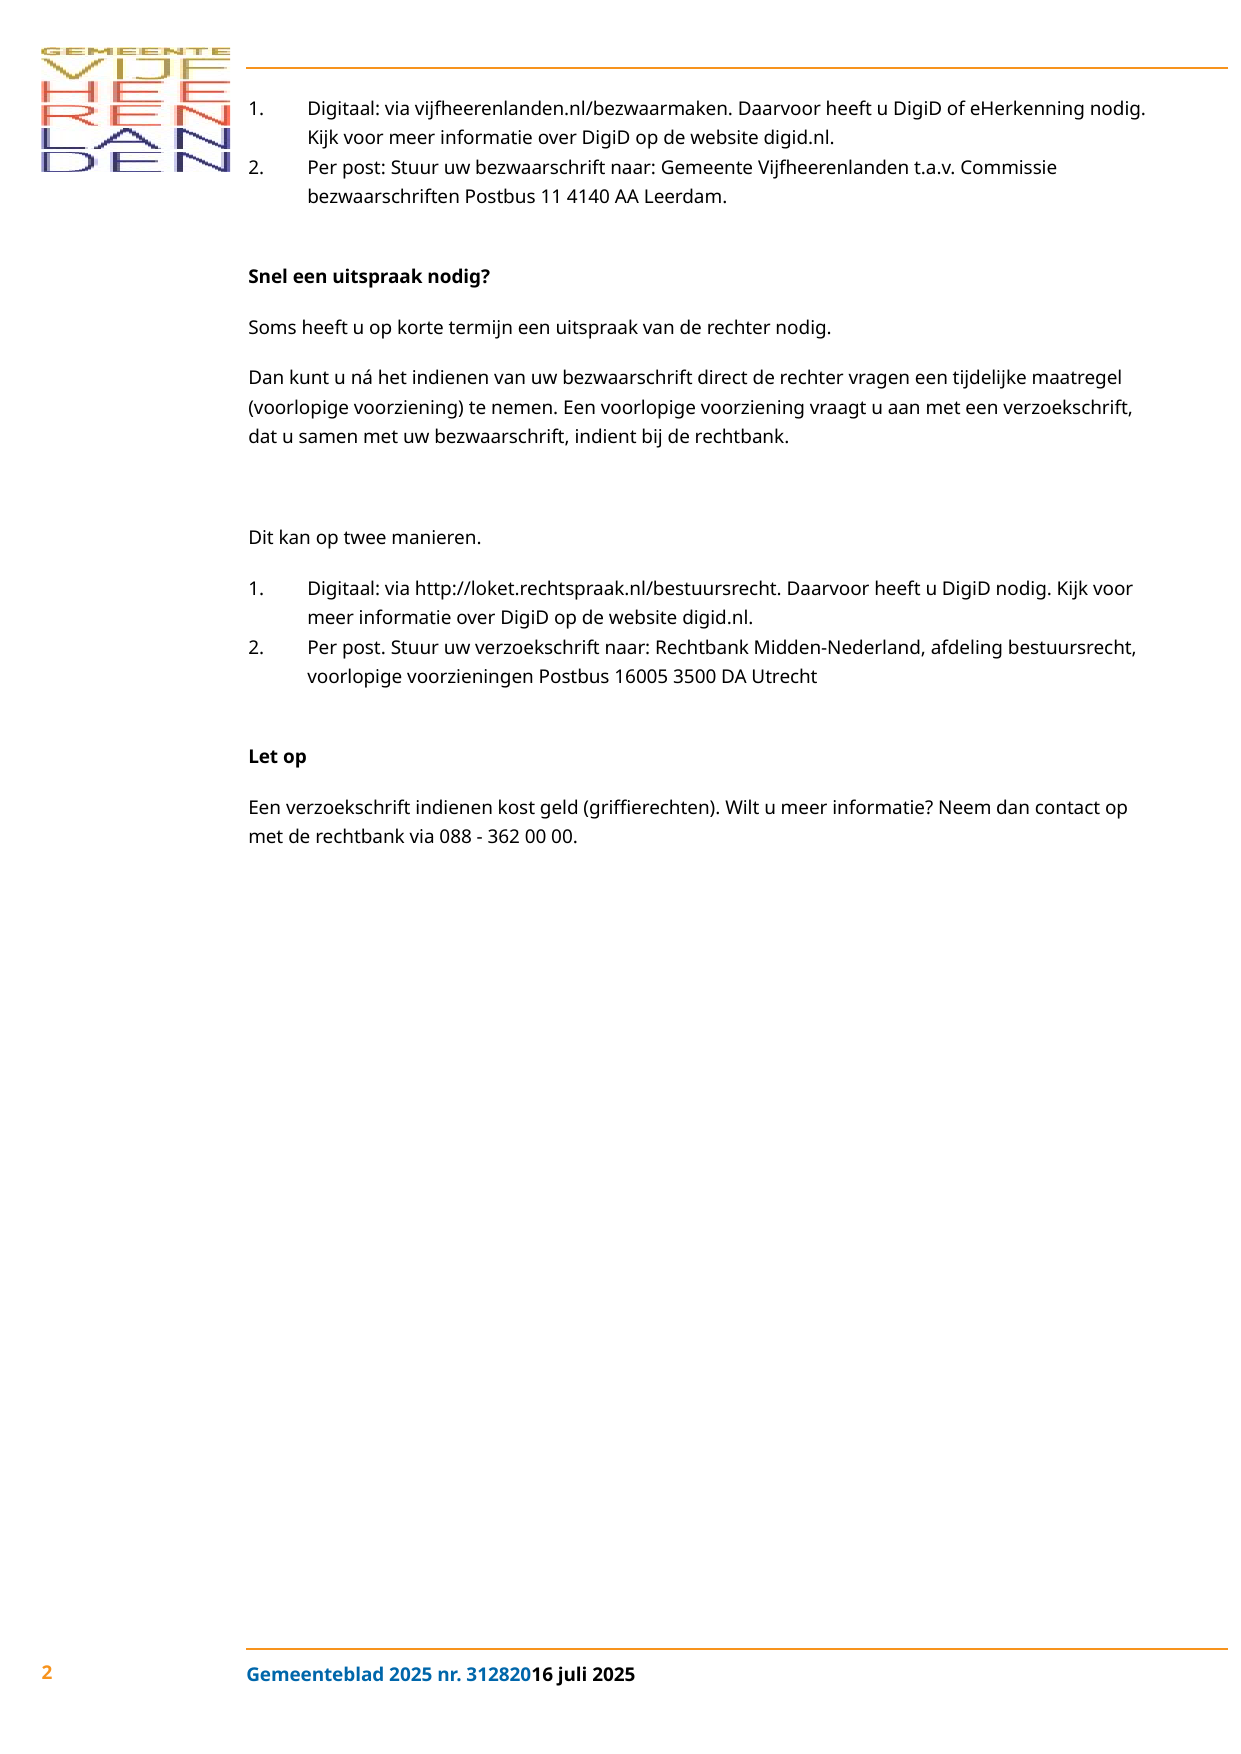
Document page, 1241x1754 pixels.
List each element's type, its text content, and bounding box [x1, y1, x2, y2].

text Een verzoekschrift indienen kost geld (griffierechten). Wilt u meer informatie? Neem dan contact op met de rechtbank via 088 - 362 00 00. [248, 794, 1152, 849]
text Dit kan op twee manieren. [248, 524, 1152, 550]
text Dan kunt u ná het indienen van uw bezwaarschrift direct de rechter vragen een tijdelijke maatregel (voorlopige voorziening) te nemen. Een voorlopige voorziening vraagt u aan met een verzoekschrift, dat u samen met uw bezwaarschrift, indient bij de rechtbank. [248, 364, 1152, 449]
list Digitaal: via vijfheerenlanden.nl/bezwaarmaken. Daarvoor heeft u DigiD of eHerkenning nodig. Kijk voor meer informatie over DigiD op de website digid.nl. [248, 95, 1152, 150]
text Let op [248, 743, 1152, 769]
list Digitaal: via http://loket.rechtspraak.nl/bestuursrecht. Daarvoor heeft u DigiD nodig. Kijk voor meer informatie over DigiD op de website digid.nl. [248, 575, 1152, 630]
list Per post. Stuur uw verzoekschrift naar: Rechtbank Midden-Nederland, afdeling bestuursrecht, voorlopige voorzieningen Postbus 16005 3500 DA Utrecht [248, 634, 1152, 689]
text Soms heeft u op korte termijn een uitspraak van de rechter nodig. [248, 314, 1152, 340]
list Per post: Stuur uw bezwaarschrift naar: Gemeente Vijfheerenlanden t.a.v. Commissie bezwaarschriften Postbus 11 4140 AA Leerdam. [248, 154, 1152, 209]
picture [41, 47, 231, 172]
text Snel een uitspraak nodig? [248, 263, 1152, 289]
